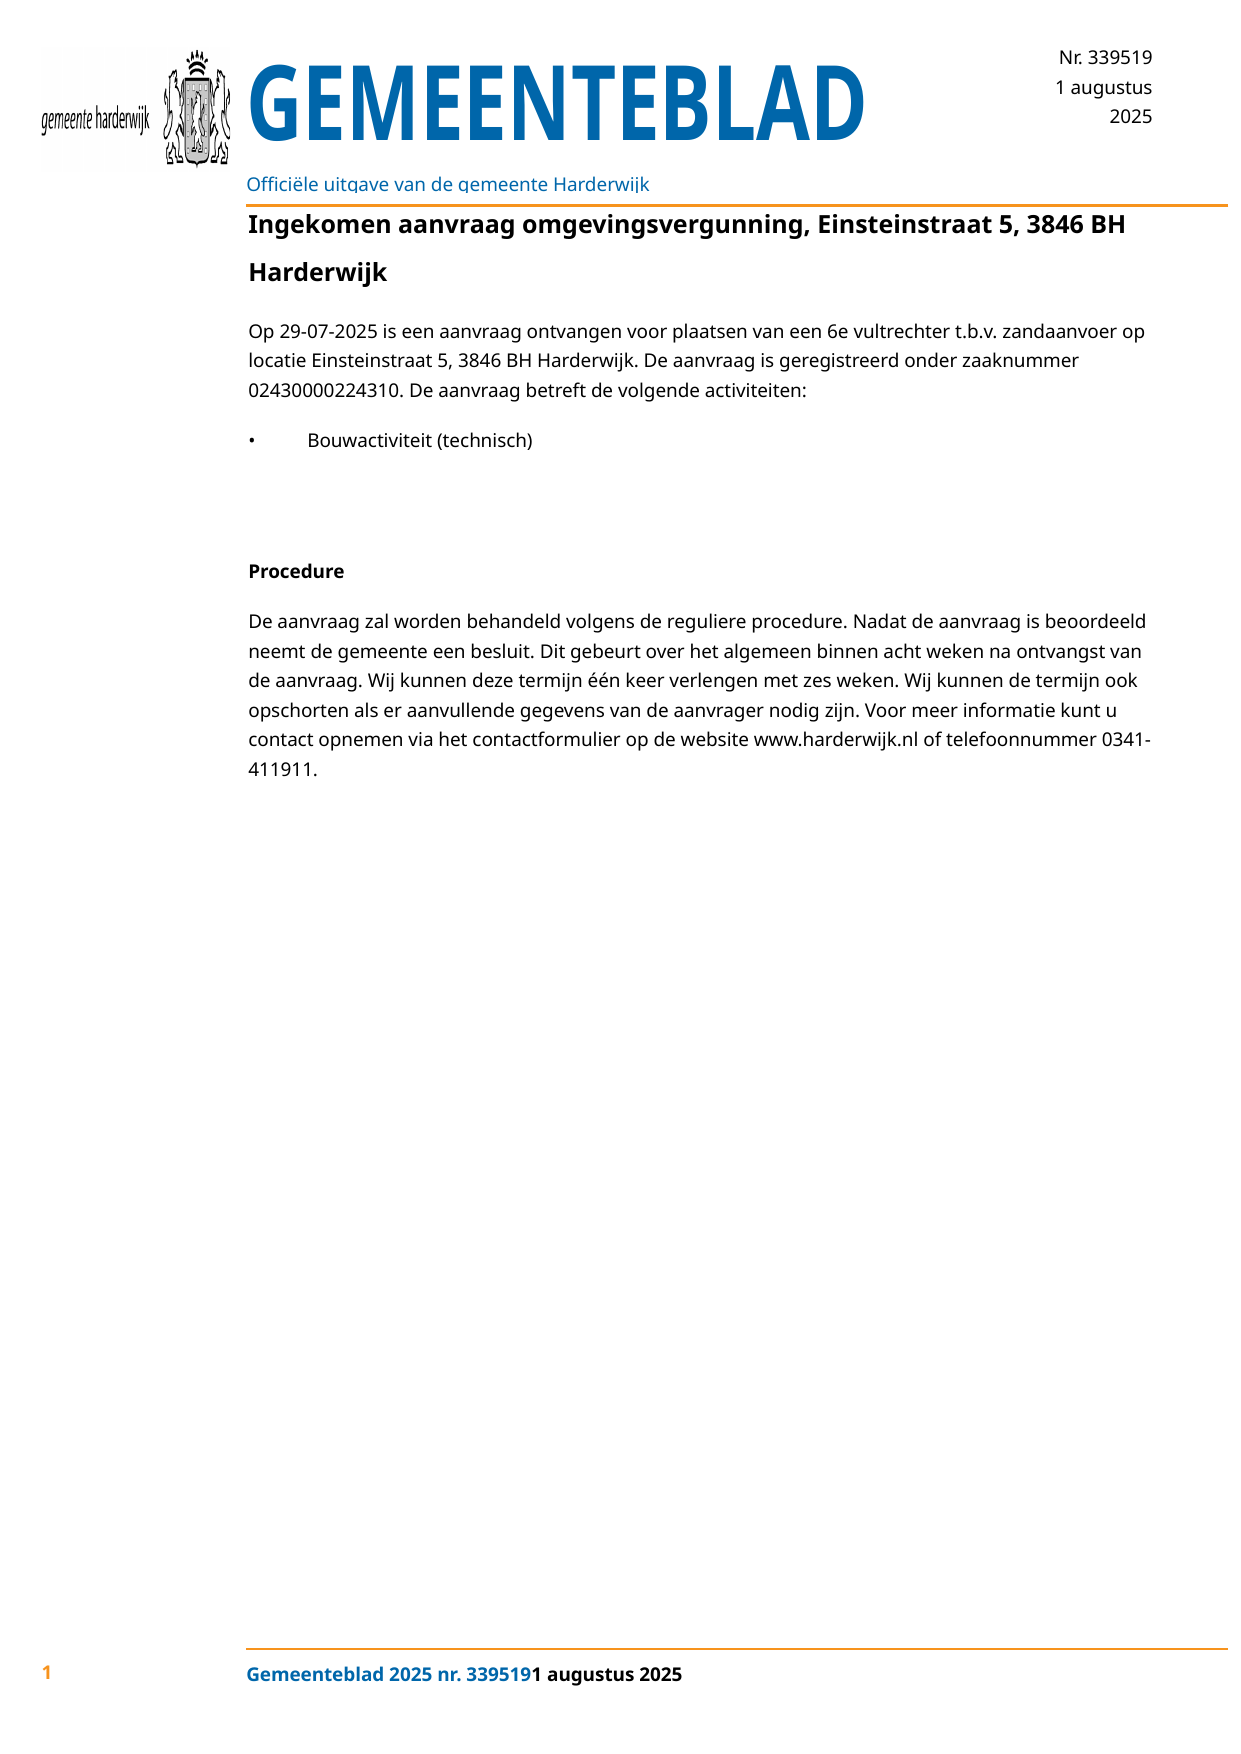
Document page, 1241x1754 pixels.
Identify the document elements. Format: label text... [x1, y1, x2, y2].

text Op 29-07-2025 is een aanvraag ontvangen voor plaatsen van een 6e vultrechter t.b.v. zandaanvoer op locatie Einsteinstraat 5, 3846 BH Harderwijk. De aanvraag is geregistreerd onder zaaknummer 02430000224310. De aanvraag betreft de volgende activiteiten: [248, 318, 1152, 403]
text Ingekomen aanvraag omgevingsvergunning, Einsteinstraat 5, 3846 BH Harderwijk [248, 207, 1152, 288]
list Bouwactiviteit (technisch) [248, 427, 1152, 453]
text De aanvraag zal worden behandeld volgens de reguliere procedure. Nadat de aanvraag is beoordeeld neemt de gemeente een besluit. Dit gebeurt over het algemeen binnen acht weken na ontvangst van de aanvraag. Wij kunnen deze termijn één keer verlengen met zes weken. Wij kunnen de termijn ook opschorten als er aanvullende gegevens van de aanvrager nodig zijn. Voor meer informatie kunt u contact opnemen via het contactformulier op de website www.harderwijk.nl of telefoonnummer 0341-411911. [248, 608, 1152, 782]
picture [41, 47, 231, 172]
text Procedure [248, 558, 1152, 584]
